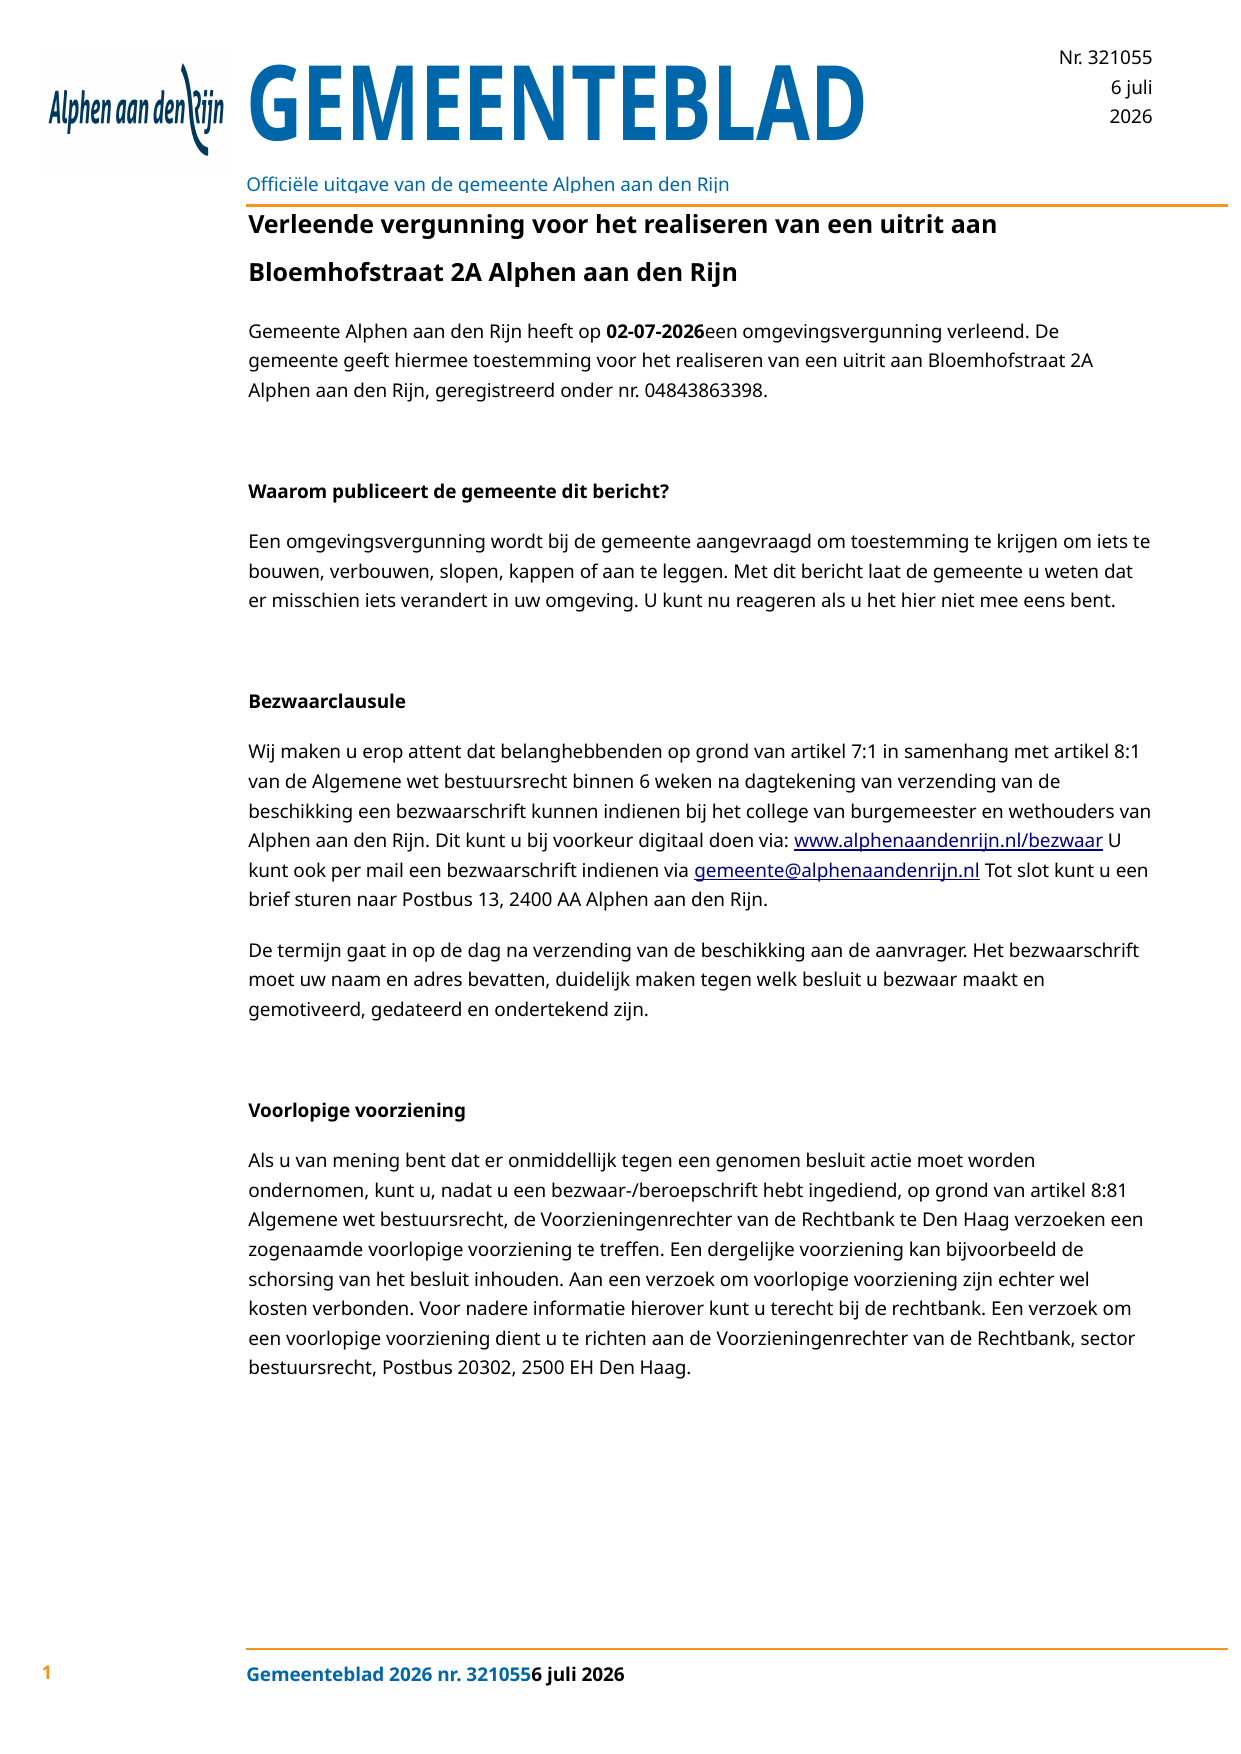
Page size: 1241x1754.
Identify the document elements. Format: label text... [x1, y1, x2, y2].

picture [41, 47, 231, 172]
text Als u van mening bent dat er onmiddellijk tegen een genomen besluit actie moet worden ondernomen, kunt u, nadat u een bezwaar-/beroepschrift hebt ingediend, op grond van artikel 8:81 Algemene wet bestuursrecht, de Voorzieningenrechter van de Rechtbank te Den Haag verzoeken een zogenaamde voorlopige voorziening te treffen. Een dergelijke voorziening kan bijvoorbeeld de schorsing van het besluit inhouden. Aan een verzoek om voorlopige voorziening zijn echter wel kosten verbonden. Voor nadere informatie hierover kunt u terecht bij de rechtbank. Een verzoek om een voorlopige voorziening dient u te richten aan de Voorzieningenrechter van de Rechtbank, sector bestuursrecht, Postbus 20302, 2500 EH Den Haag. [248, 1147, 1152, 1380]
text Wij maken u erop attent dat belanghebbenden op grond van artikel 7:1 in samenhang met artikel 8:1 van de Algemene wet bestuursrecht binnen 6 weken na dagtekening van verzending van de beschikking een bezwaarschrift kunnen indienen bij het college van burgemeester en wethouders van Alphen aan den Rijn. Dit kunt u bij voorkeur digitaal doen via: www.alphenaandenrijn.nl/bezwaar U kunt ook per mail een bezwaarschrift indienen via gemeente@alphenaandenrijn.nl Tot slot kunt u een brief sturen naar Postbus 13, 2400 AA Alphen aan den Rijn. [248, 739, 1152, 912]
text Waarom publiceert de gemeente dit bericht? [248, 478, 1152, 504]
text Gemeente Alphen aan den Rijn heeft op 02-07-2026een omgevingsvergunning verleend. De gemeente geeft hiermee toestemming voor het realiseren van een uitrit aan Bloemhofstraat 2A Alphen aan den Rijn, geregistreerd onder nr. 04843863398. [248, 318, 1152, 403]
text De termijn gaat in op de dag na verzending van de beschikking aan de aanvrager. Het bezwaarschrift moet uw naam en adres bevatten, duidelijk maken tegen welk besluit u bezwaar maakt en gemotiveerd, gedateerd en ondertekend zijn. [248, 937, 1152, 1022]
text Een omgevingsvergunning wordt bij de gemeente aangevraagd om toestemming te krijgen om iets te bouwen, verbouwen, slopen, kappen of aan te leggen. Met dit bericht laat de gemeente u weten dat er misschien iets verandert in uw omgeving. U kunt nu reageren als u het hier niet mee eens bent. [248, 528, 1152, 613]
text Bezwaarclausule [248, 688, 1152, 714]
text Voorlopige voorziening [248, 1097, 1152, 1123]
text Verleende vergunning voor het realiseren van een uitrit aan Bloemhofstraat 2A Alphen aan den Rijn [248, 207, 1152, 288]
